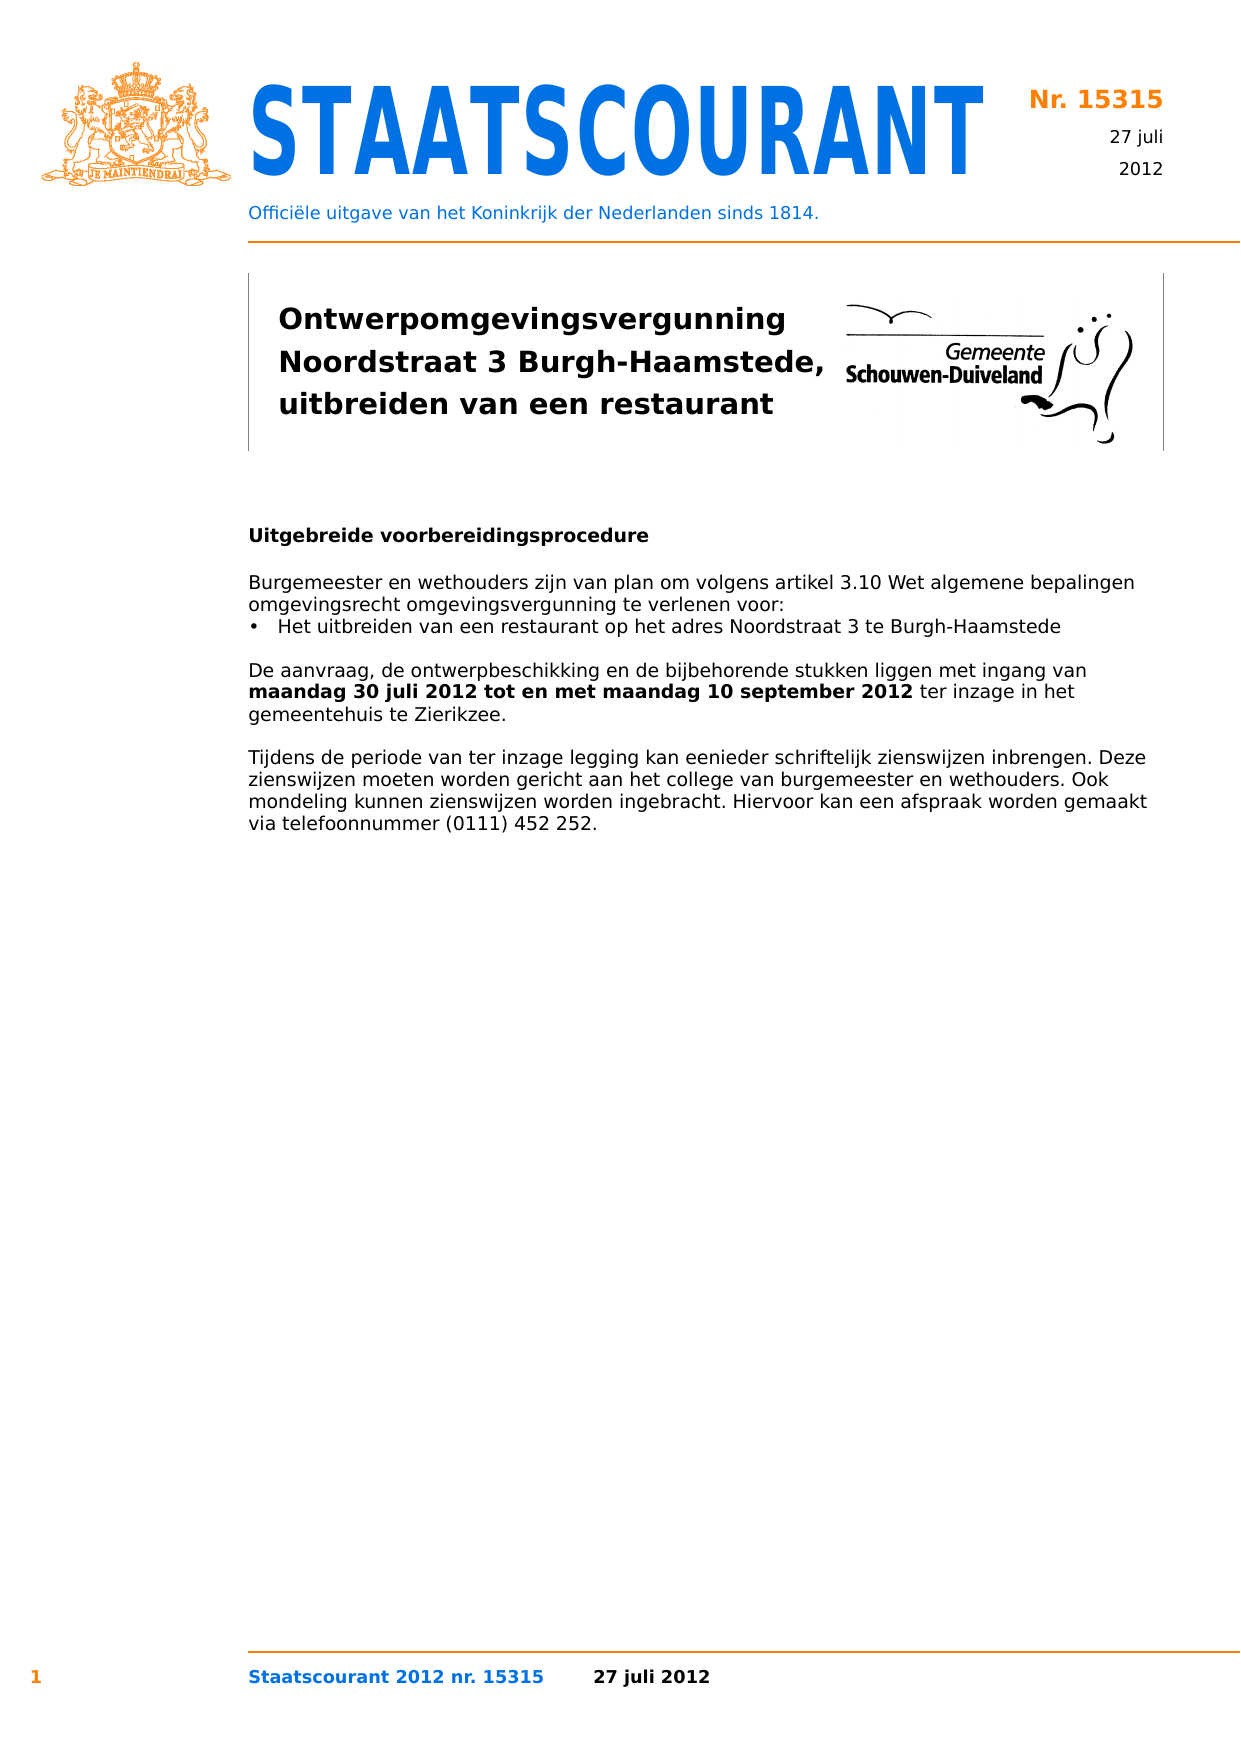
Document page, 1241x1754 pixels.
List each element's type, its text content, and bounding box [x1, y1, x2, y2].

picture [844, 302, 1134, 445]
text • Het uitbreiden van een restaurant op het adres Noordstraat 3 te Burgh-Haamstede [248, 616, 1163, 638]
table_cell 2012 [998, 153, 1240, 203]
subtitle Uitgebreide voorbereidingsprocedure [248, 525, 1163, 547]
text Burgemeester en wethouders zijn van plan om volgens artikel 3.10 Wet algemene bepalingen omgevingsrecht omgevingsvergunning te verlenen voor: [248, 572, 1163, 616]
table_header STAATSCOURANT [248, 62, 998, 203]
subtitle Ontwerpomgevingsvergunning Noordstraat 3 Burgh-Haamstede, uitbreiden van een restaurant [249, 273, 1163, 451]
text De aanvraag, de ontwerpbeschikking en de bijbehorende stukken liggen met ingang van maandag 30 juli 2012 tot en met maandag 10 september 2012 ter inzage in het gemeentehuis te Zierikzee. [248, 659, 1163, 725]
table_cell Officiële uitgave van het Koninkrijk der Nederlanden sinds 1814. [248, 203, 1240, 241]
table_header [25, 62, 248, 241]
picture [41, 62, 231, 186]
text Tijdens de periode van ter inzage legging kan eenieder schriftelijk zienswijzen inbrengen. Deze zienswijzen moeten worden gericht aan het college van burgemeester en wethouders. Ook mondeling kunnen zienswijzen worden ingebracht. Hiervoor kan een afspraak worden gemaakt via telefoonnummer (0111) 452 252. [248, 747, 1163, 835]
table_header Nr. 15315 [998, 62, 1240, 121]
table_cell 27 juli [998, 121, 1240, 153]
